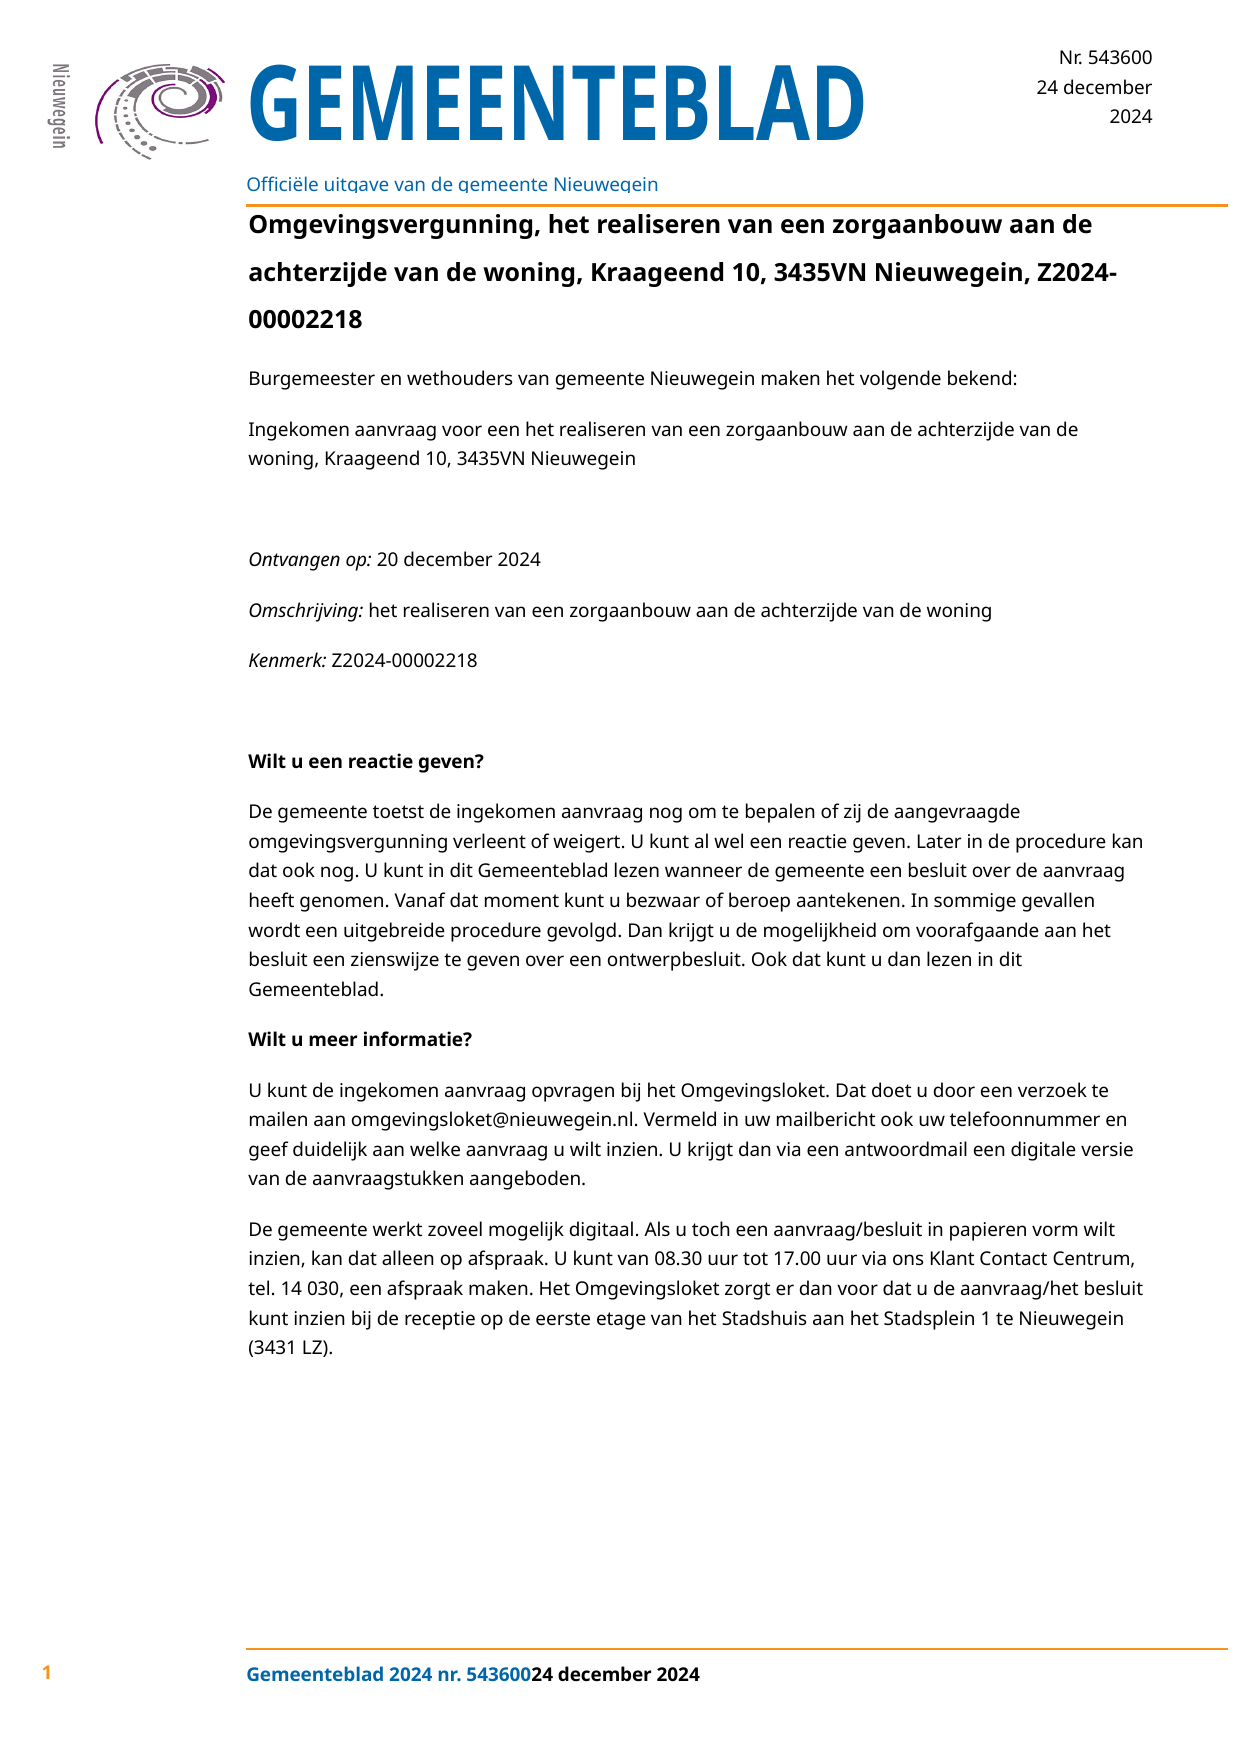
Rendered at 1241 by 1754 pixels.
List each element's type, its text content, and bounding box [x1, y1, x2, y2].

text De gemeente werkt zoveel mogelijk digitaal. Als u toch een aanvraag/besluit in papieren vorm wilt inzien, kan dat alleen op afspraak. U kunt van 08.30 uur tot 17.00 uur via ons Klant Contact Centrum, tel. 14 030, een afspraak maken. Het Omgevingsloket zorgt er dan voor dat u de aanvraag/het besluit kunt inzien bij de receptie op de eerste etage van het Stadshuis aan het Stadsplein 1 te Nieuwegein (3431 LZ). [248, 1216, 1152, 1360]
text Ingekomen aanvraag voor een het realiseren van een zorgaanbouw aan de achterzijde van de woning, Kraageend 10, 3435VN Nieuwegein [248, 416, 1152, 471]
text Burgemeester en wethouders van gemeente Nieuwegein maken het volgende bekend: [248, 366, 1152, 391]
picture [41, 47, 231, 172]
text Omgevingsvergunning, het realiseren van een zorgaanbouw aan de achterzijde van de woning, Kraageend 10, 3435VN Nieuwegein, Z2024-00002218 [248, 207, 1152, 336]
text U kunt de ingekomen aanvraag opvragen bij het Omgevingsloket. Dat doet u door een verzoek te mailen aan omgevingsloket@nieuwegein.nl. Vermeld in uw mailbericht ook uw telefoonnummer en geef duidelijk aan welke aanvraag u wilt inzien. U krijgt dan via een antwoordmail een digitale versie van de aanvraagstukken aangeboden. [248, 1077, 1152, 1191]
text Wilt u meer informatie? [248, 1026, 1152, 1052]
text De gemeente toetst de ingekomen aanvraag nog om te bepalen of zij de aangevraagde omgevingsvergunning verleent of weigert. U kunt al wel een reactie geven. Later in de procedure kan dat ook nog. U kunt in dit Gemeenteblad lezen wanneer de gemeente een besluit over de aanvraag heeft genomen. Vanaf dat moment kunt u bezwaar of beroep aantekenen. In sommige gevallen wordt een uitgebreide procedure gevolgd. Dan krijgt u de mogelijkheid om voorafgaande aan het besluit een zienswijze te geven over een ontwerpbesluit. Ook dat kunt u dan lezen in dit Gemeenteblad. [248, 798, 1152, 1002]
text Ontvangen op: 20 december 2024 [248, 546, 1152, 572]
text Omschrijving: het realiseren van een zorgaanbouw aan de achterzijde van de woning [248, 597, 1152, 622]
text Kenmerk: Z2024-00002218 [248, 647, 1152, 673]
text Wilt u een reactie geven? [248, 748, 1152, 774]
